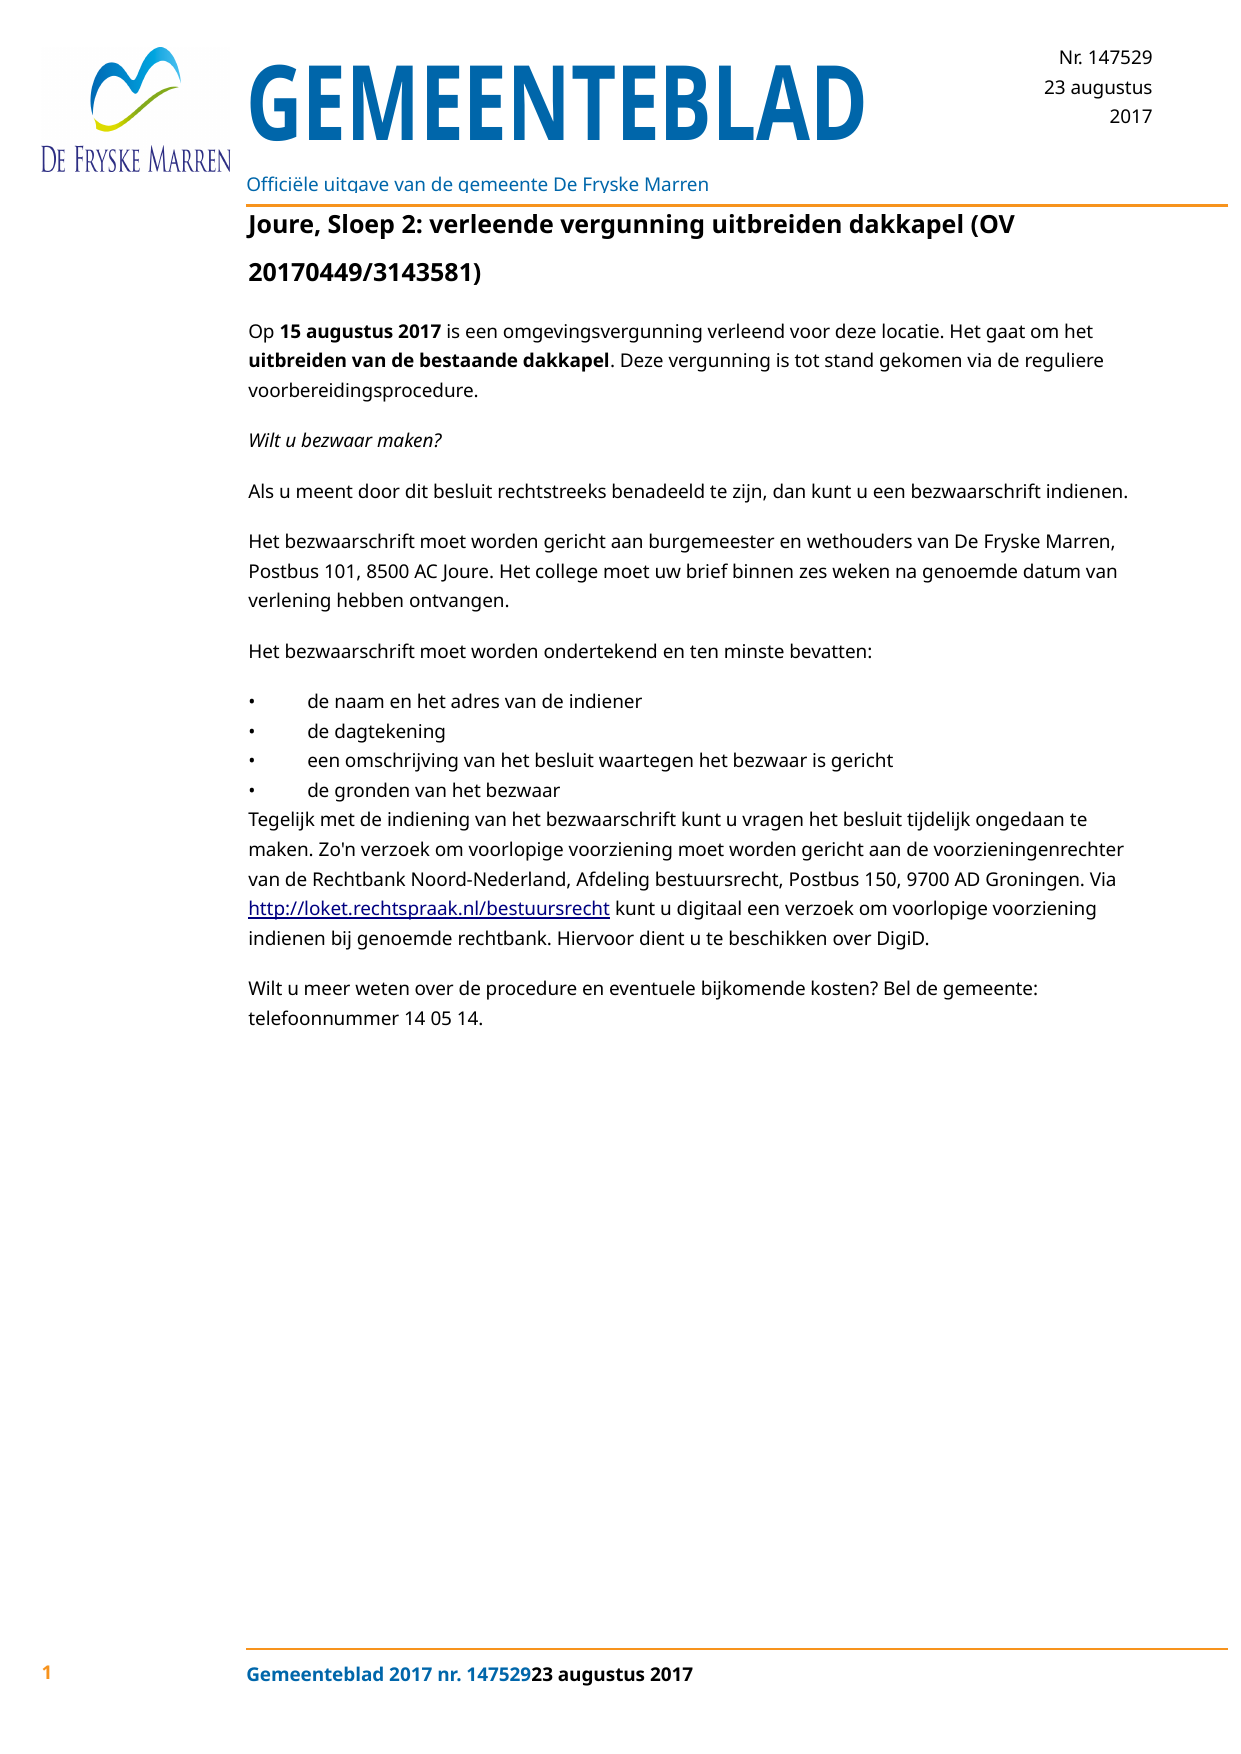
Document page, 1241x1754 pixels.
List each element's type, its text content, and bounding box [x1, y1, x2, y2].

text Wilt u bezwaar maken? [248, 427, 1152, 453]
list de naam en het adres van de indiener [248, 688, 1152, 714]
picture [41, 47, 231, 172]
text Wilt u meer weten over de procedure en eventuele bijkomende kosten? Bel de gemeente: telefoonnummer 14 05 14. [248, 975, 1152, 1031]
list de gronden van het bezwaar [248, 777, 1152, 803]
list de dagtekening [248, 718, 1152, 744]
text Joure, Sloep 2: verleende vergunning uitbreiden dakkapel (OV 20170449/3143581) [248, 207, 1152, 288]
text Als u meent door dit besluit rechtstreeks benadeeld te zijn, dan kunt u een bezwaarschrift indienen. [248, 478, 1152, 504]
text Het bezwaarschrift moet worden ondertekend en ten minste bevatten: [248, 638, 1152, 664]
text Het bezwaarschrift moet worden gericht aan burgemeester en wethouders van De Fryske Marren, Postbus 101, 8500 AC Joure. Het college moet uw brief binnen zes weken na genoemde datum van verlening hebben ontvangen. [248, 528, 1152, 613]
text Tegelijk met de indiening van het bezwaarschrift kunt u vragen het besluit tijdelijk ongedaan te maken. Zo'n verzoek om voorlopige voorziening moet worden gericht aan de voorzieningenrechter van de Rechtbank Noord-Nederland, Afdeling bestuursrecht, Postbus 150, 9700 AD Groningen. Via http://loket.rechtspraak.nl/bestuursrecht kunt u digitaal een verzoek om voorlopige voorziening indienen bij genoemde rechtbank. Hiervoor dient u te beschikken over DigiD. [248, 807, 1152, 951]
text Op 15 augustus 2017 is een omgevingsvergunning verleend voor deze locatie. Het gaat om het uitbreiden van de bestaande dakkapel. Deze vergunning is tot stand gekomen via de reguliere voorbereidingsprocedure. [248, 318, 1152, 403]
list een omschrijving van het besluit waartegen het bezwaar is gericht [248, 747, 1152, 773]
